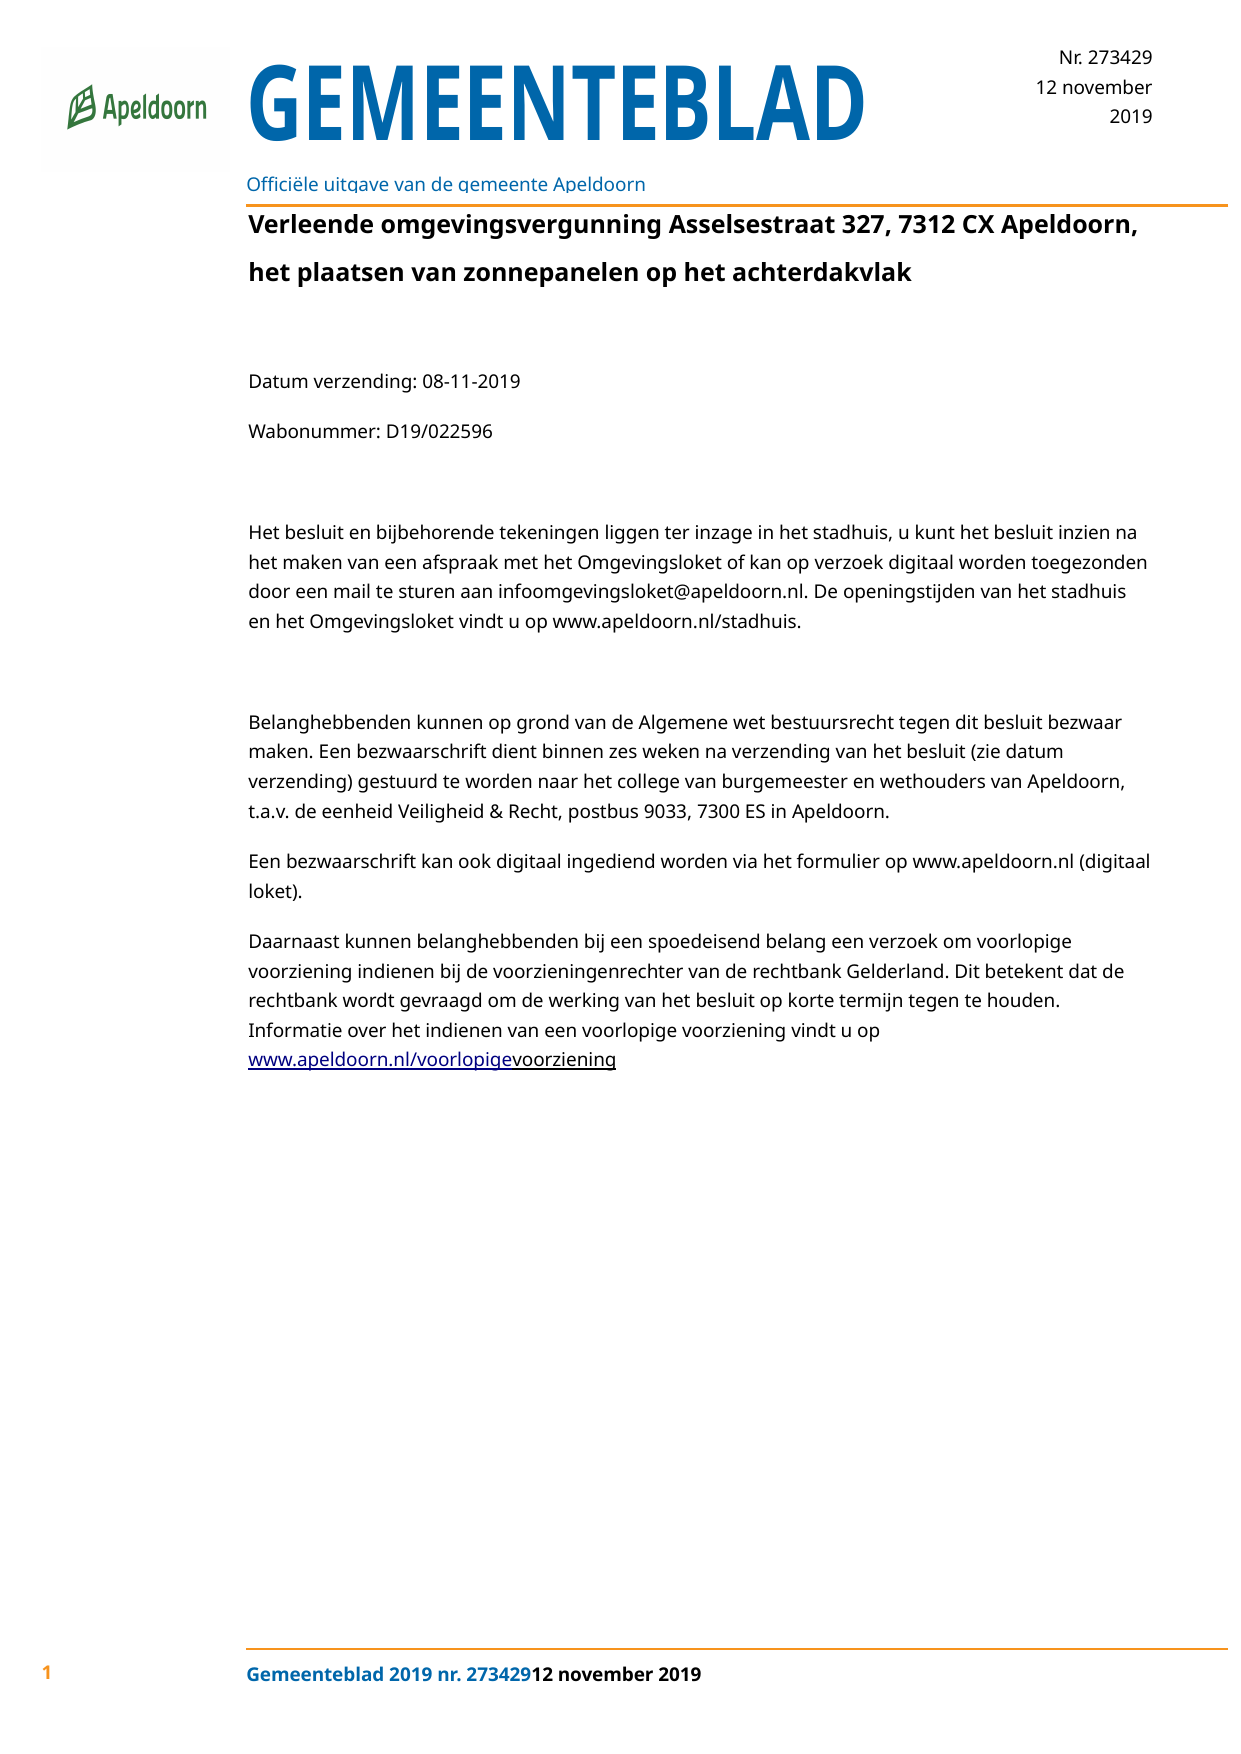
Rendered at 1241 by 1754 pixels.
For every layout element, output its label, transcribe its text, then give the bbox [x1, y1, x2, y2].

text Het besluit en bijbehorende tekeningen liggen ter inzage in het stadhuis, u kunt het besluit inzien na het maken van een afspraak met het Omgevingsloket of kan op verzoek digitaal worden toegezonden door een mail te sturen aan infoomgevingsloket@apeldoorn.nl. De openingstijden van het stadhuis en het Omgevingsloket vindt u op www.apeldoorn.nl/stadhuis. [248, 519, 1152, 634]
text Een bezwaarschrift kan ook digitaal ingediend worden via het formulier op www.apeldoorn.nl (digitaal loket). [248, 848, 1152, 904]
picture [41, 47, 231, 172]
text Datum verzending: 08-11-2019 [248, 368, 1152, 394]
text Belanghebbenden kunnen op grond van de Algemene wet bestuursrecht tegen dit besluit bezwaar maken. Een bezwaarschrift dient binnen zes weken na verzending van het besluit (zie datum verzending) gestuurd te worden naar het college van burgemeester en wethouders van Apeldoorn, t.a.v. de eenheid Veiligheid & Recht, postbus 9033, 7300 ES in Apeldoorn. [248, 709, 1152, 824]
text Daarnaast kunnen belanghebbenden bij een spoedeisend belang een verzoek om voorlopige voorziening indienen bij de voorzieningenrechter van de rechtbank Gelderland. Dit betekent dat de rechtbank wordt gevraagd om de werking van het besluit op korte termijn tegen te houden. Informatie over het indienen van een voorlopige voorziening vindt u op www.apeldoorn.nl/voorlopigevoorziening [248, 928, 1152, 1072]
text Wabonummer: D19/022596 [248, 419, 1152, 444]
text Verleende omgevingsvergunning Asselsestraat 327, 7312 CX Apeldoorn, het plaatsen van zonnepanelen op het achterdakvlak [248, 207, 1152, 288]
